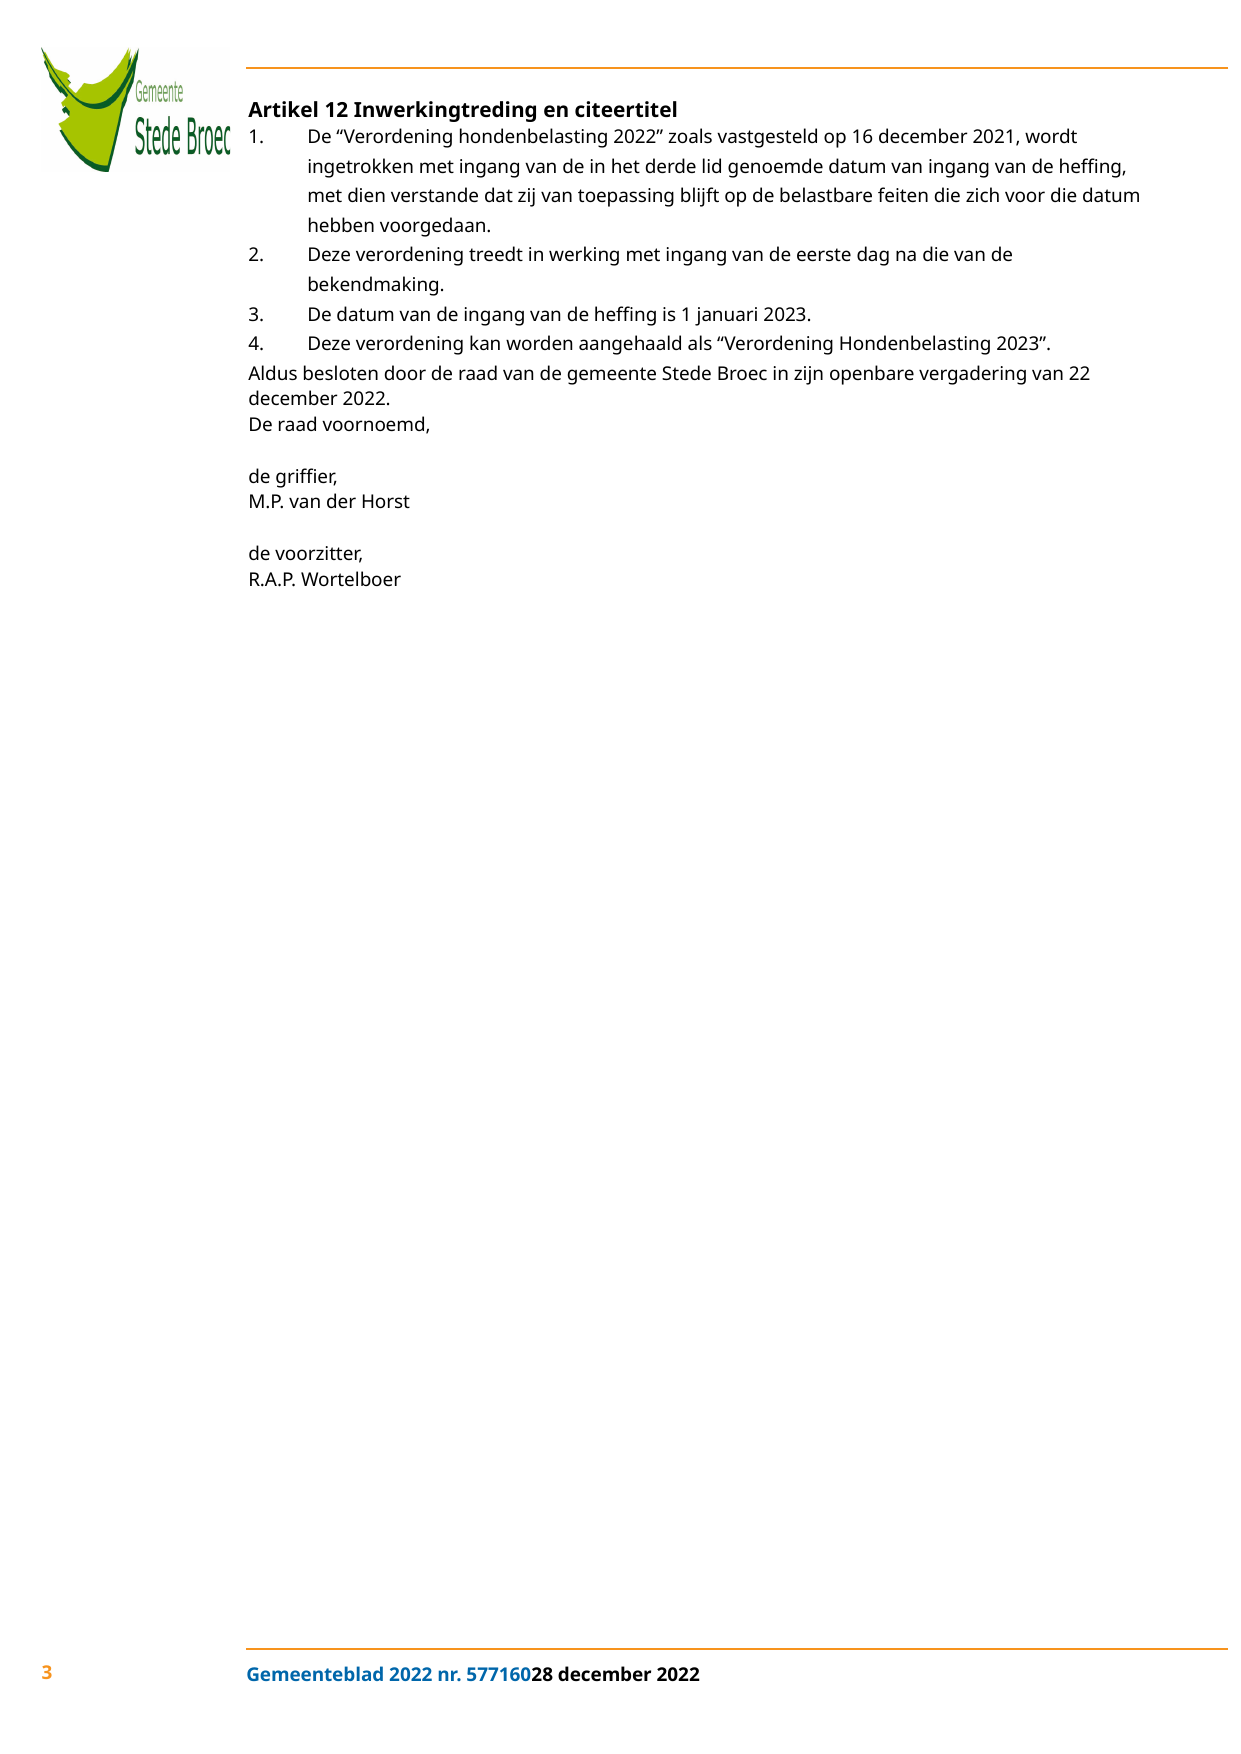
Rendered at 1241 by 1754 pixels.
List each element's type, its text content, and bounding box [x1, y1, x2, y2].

list Deze verordening treedt in werking met ingang van de eerste dag na die van de bekendmaking. [248, 242, 1152, 297]
text de voorzitter, [248, 540, 1152, 566]
text M.P. van der Horst [248, 488, 1152, 514]
list De datum van de ingang van de heffing is 1 januari 2023. [248, 301, 1152, 326]
text Artikel 12 Inwerkingtreding en citeertitel [248, 95, 1152, 123]
list De “Verordening hondenbelasting 2022” zoals vastgesteld op 16 december 2021, wordt ingetrokken met ingang van de in het derde lid genoemde datum van ingang van de heffing, met dien verstande dat zij van toepassing blijft op de belastbare feiten die zich voor die datum hebben voorgedaan. [248, 123, 1152, 238]
text De raad voornoemd, [248, 411, 1152, 437]
list Deze verordening kan worden aangehaald als “Verordening Hondenbelasting 2023”. [248, 330, 1152, 356]
text R.A.P. Wortelboer [248, 566, 1152, 591]
text de griffier, [248, 463, 1152, 488]
picture [41, 47, 231, 172]
text Aldus besloten door de raad van de gemeente Stede Broec in zijn openbare vergadering van 22 december 2022. [248, 360, 1152, 411]
